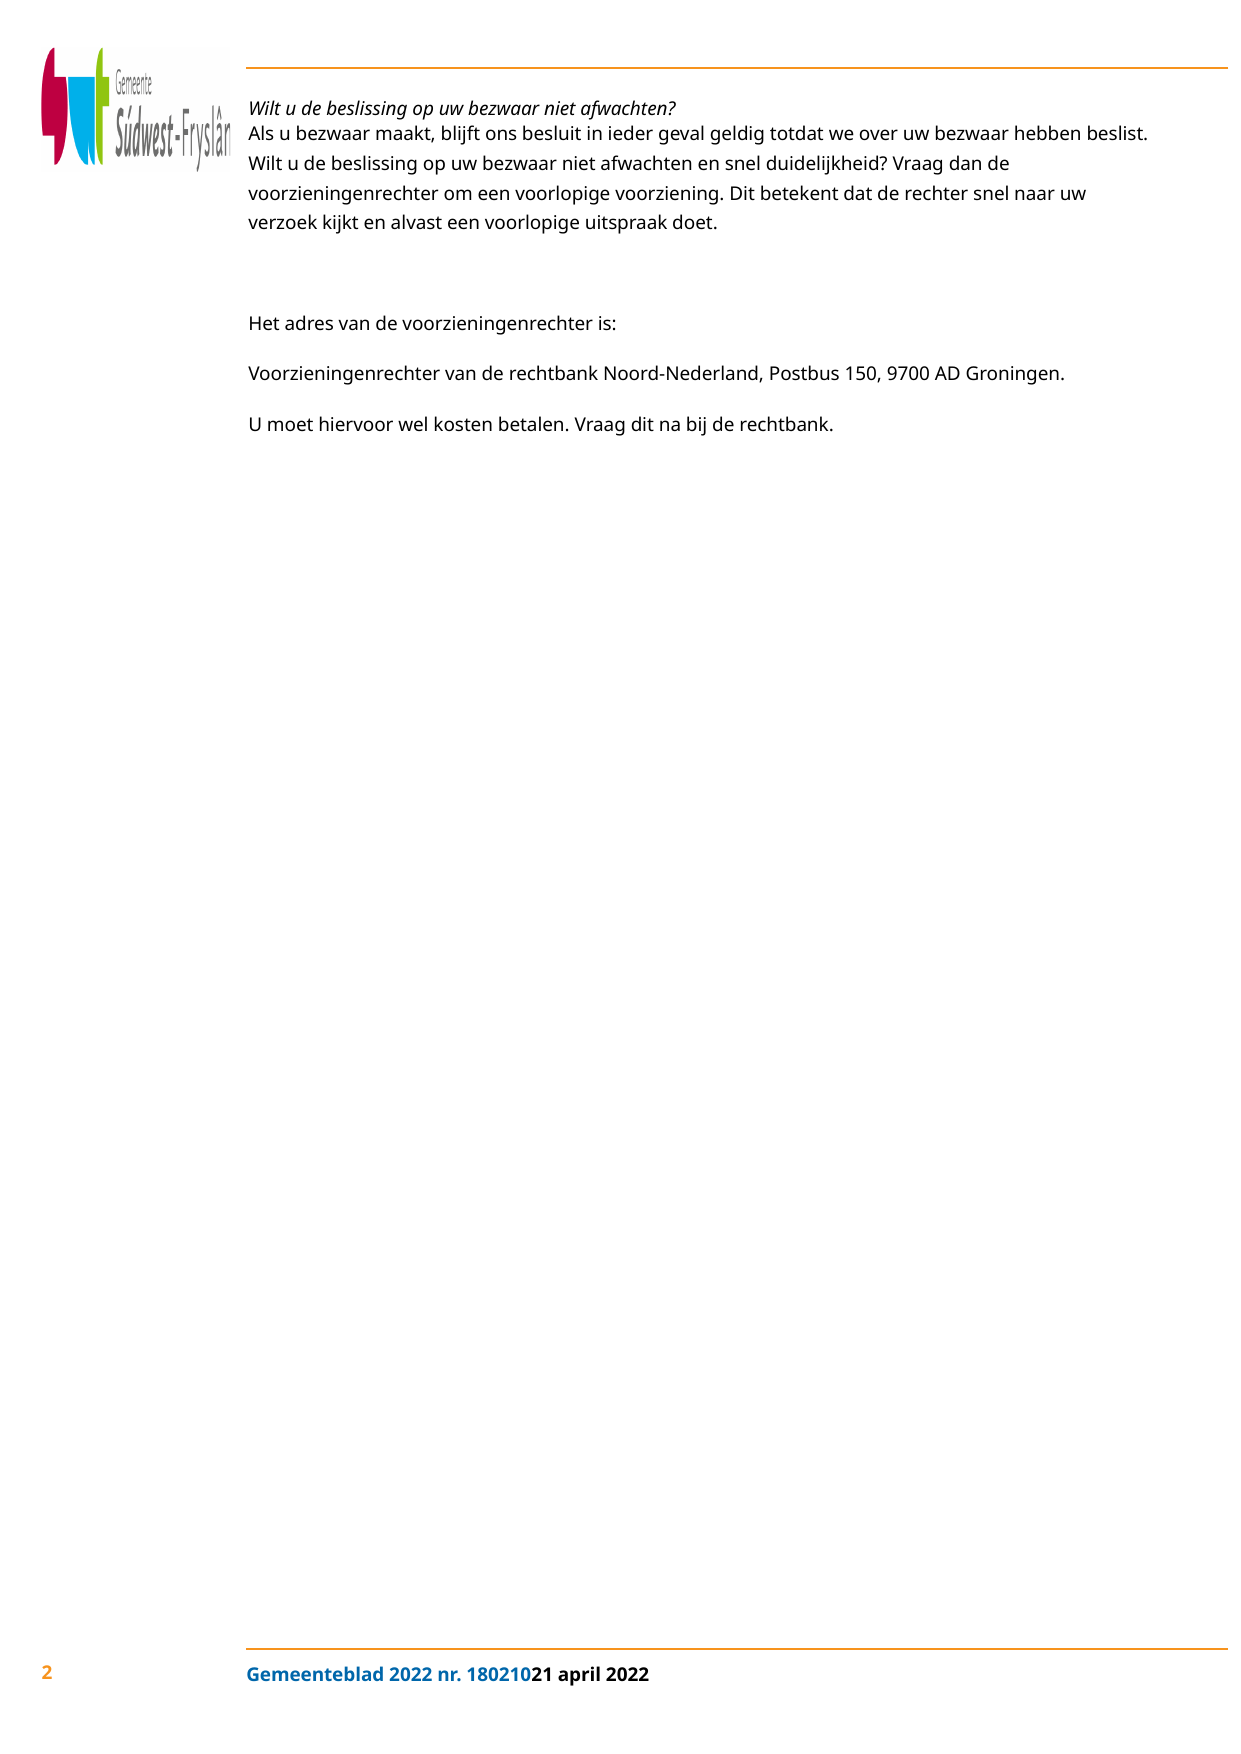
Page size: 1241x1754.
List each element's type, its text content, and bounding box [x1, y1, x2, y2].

text Wilt u de beslissing op uw bezwaar niet afwachten? [248, 95, 1152, 121]
text Als u bezwaar maakt, blijft ons besluit in ieder geval geldig totdat we over uw bezwaar hebben beslist. Wilt u de beslissing op uw bezwaar niet afwachten en snel duidelijkheid? Vraag dan de voorzieningenrechter om een voorlopige voorziening. Dit betekent dat de rechter snel naar uw verzoek kijkt en alvast een voorlopige uitspraak doet. [248, 121, 1152, 235]
picture [41, 47, 231, 172]
text Het adres van de voorzieningenrechter is: [248, 310, 1152, 336]
text U moet hiervoor wel kosten betalen. Vraag dit na bij de rechtbank. [248, 411, 1152, 437]
text Voorzieningenrechter van de rechtbank Noord-Nederland, Postbus 150, 9700 AD Groningen. [248, 361, 1152, 386]
